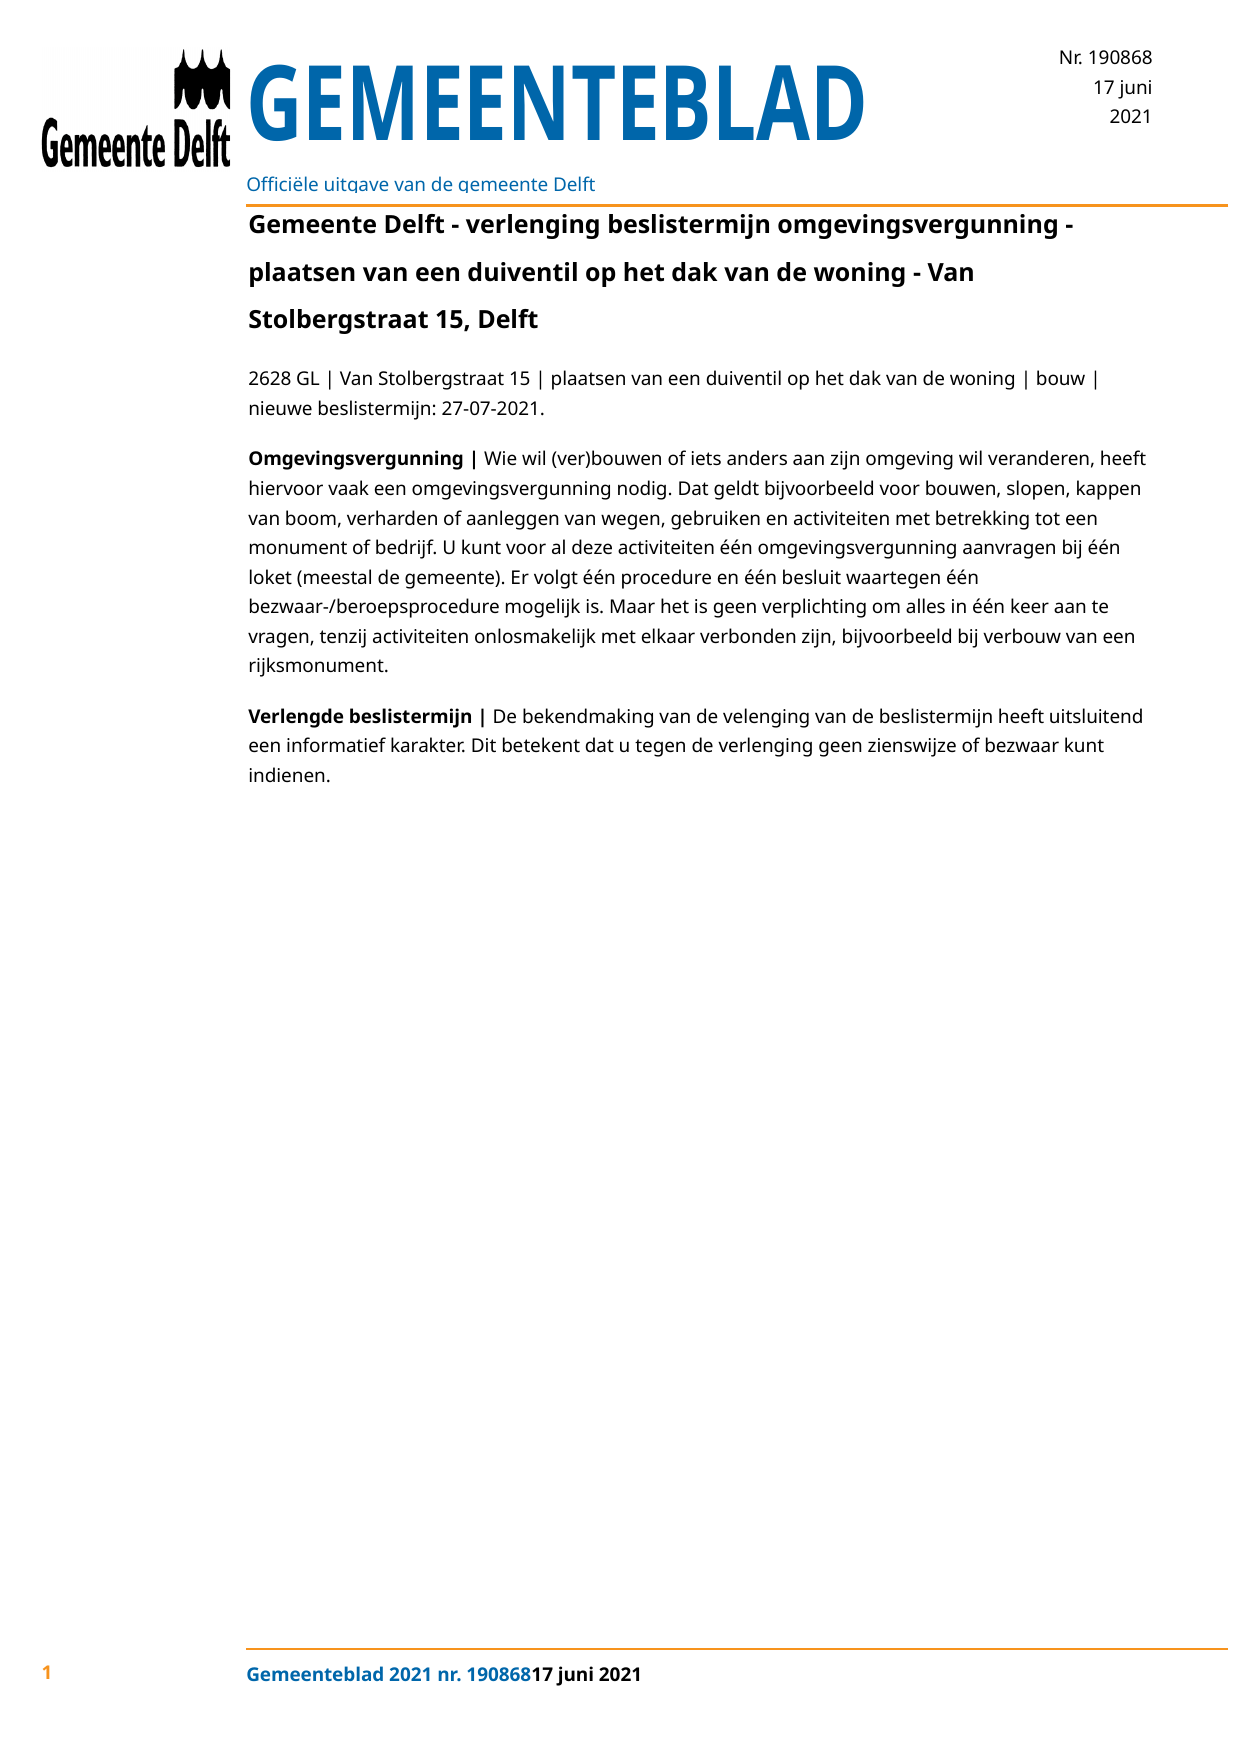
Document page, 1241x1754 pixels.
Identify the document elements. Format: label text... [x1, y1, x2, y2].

text 2628 GL | Van Stolbergstraat 15 | plaatsen van een duiventil op het dak van de woning | bouw | nieuwe beslistermijn: 27-07-2021. [248, 366, 1152, 421]
picture [41, 47, 231, 172]
text Omgevingsvergunning | Wie wil (ver)bouwen of iets anders aan zijn omgeving wil veranderen, heeft hiervoor vaak een omgevingsvergunning nodig. Dat geldt bijvoorbeeld voor bouwen, slopen, kappen van boom, verharden of aanleggen van wegen, gebruiken en activiteiten met betrekking tot een monument of bedrijf. U kunt voor al deze activiteiten één omgevingsvergunning aanvragen bij één loket (meestal de gemeente). Er volgt één procedure en één besluit waartegen één bezwaar-/beroepsprocedure mogelijk is. Maar het is geen verplichting om alles in één keer aan te vragen, tenzij activiteiten onlosmakelijk met elkaar verbonden zijn, bijvoorbeeld bij verbouw van een rijksmonument. [248, 446, 1152, 678]
text Gemeente Delft - verlenging beslistermijn omgevingsvergunning - plaatsen van een duiventil op het dak van de woning - Van Stolbergstraat 15, Delft [248, 207, 1152, 336]
text Verlengde beslistermijn | De bekendmaking van de velenging van de beslistermijn heeft uitsluitend een informatief karakter. Dit betekent dat u tegen de verlenging geen zienswijze of bezwaar kunt indienen. [248, 703, 1152, 788]
